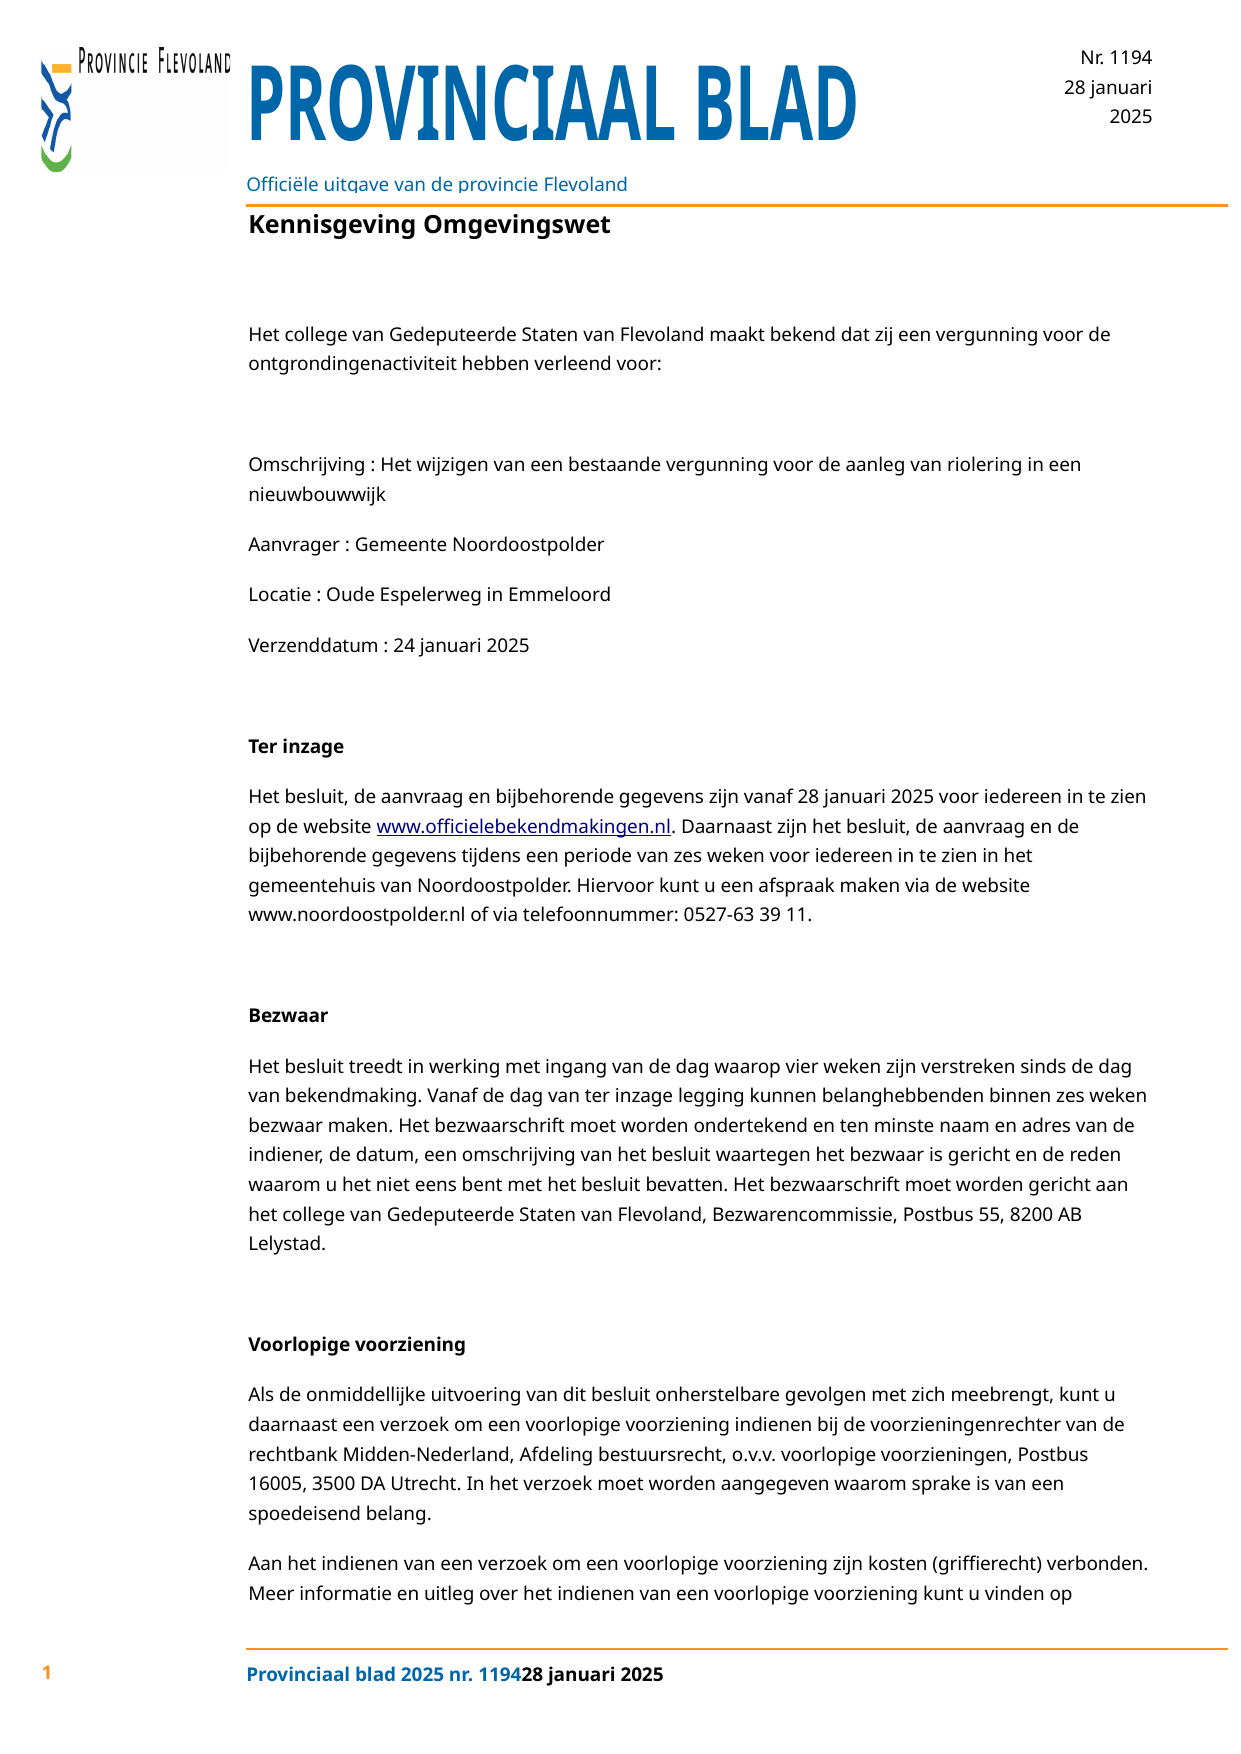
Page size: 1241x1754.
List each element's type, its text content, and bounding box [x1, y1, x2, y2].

text Verzenddatum : 24 januari 2025 [248, 632, 1152, 658]
text Ter inzage [248, 733, 1152, 758]
text Voorlopige voorziening [248, 1331, 1152, 1357]
text Het besluit, de aanvraag en bijbehorende gegevens zijn vanaf 28 januari 2025 voor iedereen in te zien op de website www.officielebekendmakingen.nl. Daarnaast zijn het besluit, de aanvraag en de bijbehorende gegevens tijdens een periode van zes weken voor iedereen in te zien in het gemeentehuis van Noordoostpolder. Hiervoor kunt u een afspraak maken via de website www.noordoostpolder.nl of via telefoonnummer: 0527-63 39 11. [248, 783, 1152, 927]
picture [41, 47, 231, 172]
text Als de onmiddellijke uitvoering van dit besluit onherstelbare gevolgen met zich meebrengt, kunt u daarnaast een verzoek om een voorlopige voorziening indienen bij de voorzieningenrechter van de rechtbank Midden-Nederland, Afdeling bestuursrecht, o.v.v. voorlopige voorzieningen, Postbus 16005, 3500 DA Utrecht. In het verzoek moet worden aangegeven waarom sprake is van een spoedeisend belang. [248, 1382, 1152, 1526]
text Het besluit treedt in werking met ingang van de dag waarop vier weken zijn verstreken sinds de dag van bekendmaking. Vanaf de dag van ter inzage legging kunnen belanghebbenden binnen zes weken bezwaar maken. Het bezwaarschrift moet worden ondertekend en ten minste naam en adres van de indiener, de datum, een omschrijving van het besluit waartegen het bezwaar is gericht en de reden waarom u het niet eens bent met het besluit bevatten. Het bezwaarschrift moet worden gericht aan het college van Gedeputeerde Staten van Flevoland, Bezwarencommissie, Postbus 55, 8200 AB Lelystad. [248, 1053, 1152, 1256]
text Kennisgeving Omgevingswet [248, 207, 1152, 241]
text Locatie : Oude Espelerweg in Emmeloord [248, 582, 1152, 607]
text Aanvrager : Gemeente Noordoostpolder [248, 531, 1152, 557]
text Het college van Gedeputeerde Staten van Flevoland maakt bekend dat zij een vergunning voor de ontgrondingenactiviteit hebben verleend voor: [248, 321, 1152, 376]
text Bezwaar [248, 1002, 1152, 1028]
text Omschrijving : Het wijzigen van een bestaande vergunning voor de aanleg van riolering in een nieuwbouwwijk [248, 451, 1152, 506]
text Aan het indienen van een verzoek om een voorlopige voorziening zijn kosten (griffierecht) verbonden. Meer informatie en uitleg over het indienen van een voorlopige voorziening kunt u vinden op [248, 1550, 1152, 1606]
